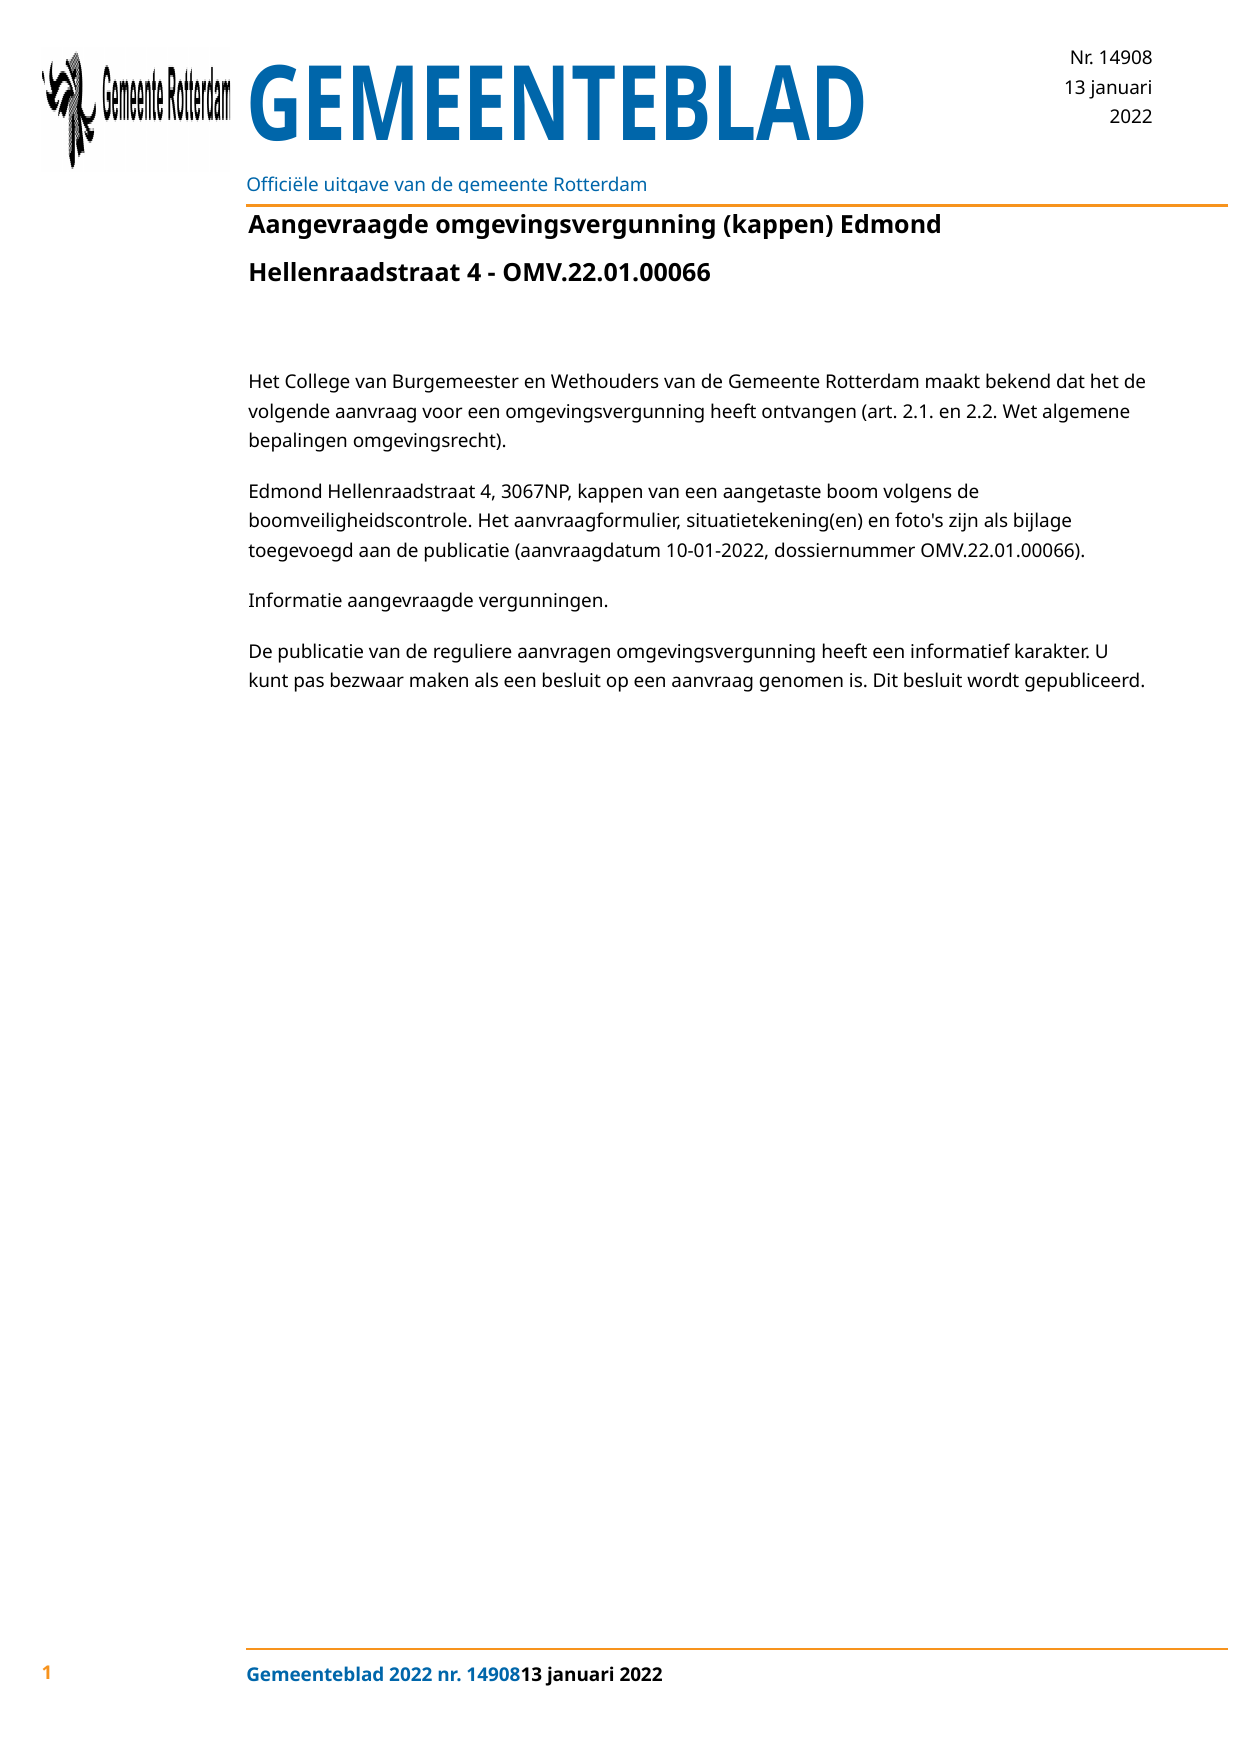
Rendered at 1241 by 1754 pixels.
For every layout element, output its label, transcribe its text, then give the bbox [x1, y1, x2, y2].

text Informatie aangevraagde vergunningen. [248, 587, 1152, 613]
text De publicatie van de reguliere aanvragen omgevingsvergunning heeft een informatief karakter. U kunt pas bezwaar maken als een besluit op een aanvraag genomen is. Dit besluit wordt gepubliceerd. [248, 638, 1152, 693]
text Aangevraagde omgevingsvergunning (kappen) Edmond Hellenraadstraat 4 - OMV.22.01.00066 [248, 207, 1152, 288]
text Edmond Hellenraadstraat 4, 3067NP, kappen van een aangetaste boom volgens de boomveiligheidscontrole. Het aanvraagformulier, situatietekening(en) en foto's zijn als bijlage toegevoegd aan de publicatie (aanvraagdatum 10-01-2022, dossiernummer OMV.22.01.00066). [248, 478, 1152, 563]
picture [41, 47, 231, 172]
text Het College van Burgemeester en Wethouders van de Gemeente Rotterdam maakt bekend dat het de volgende aanvraag voor een omgevingsvergunning heeft ontvangen (art. 2.1. en 2.2. Wet algemene bepalingen omgevingsrecht). [248, 368, 1152, 453]
